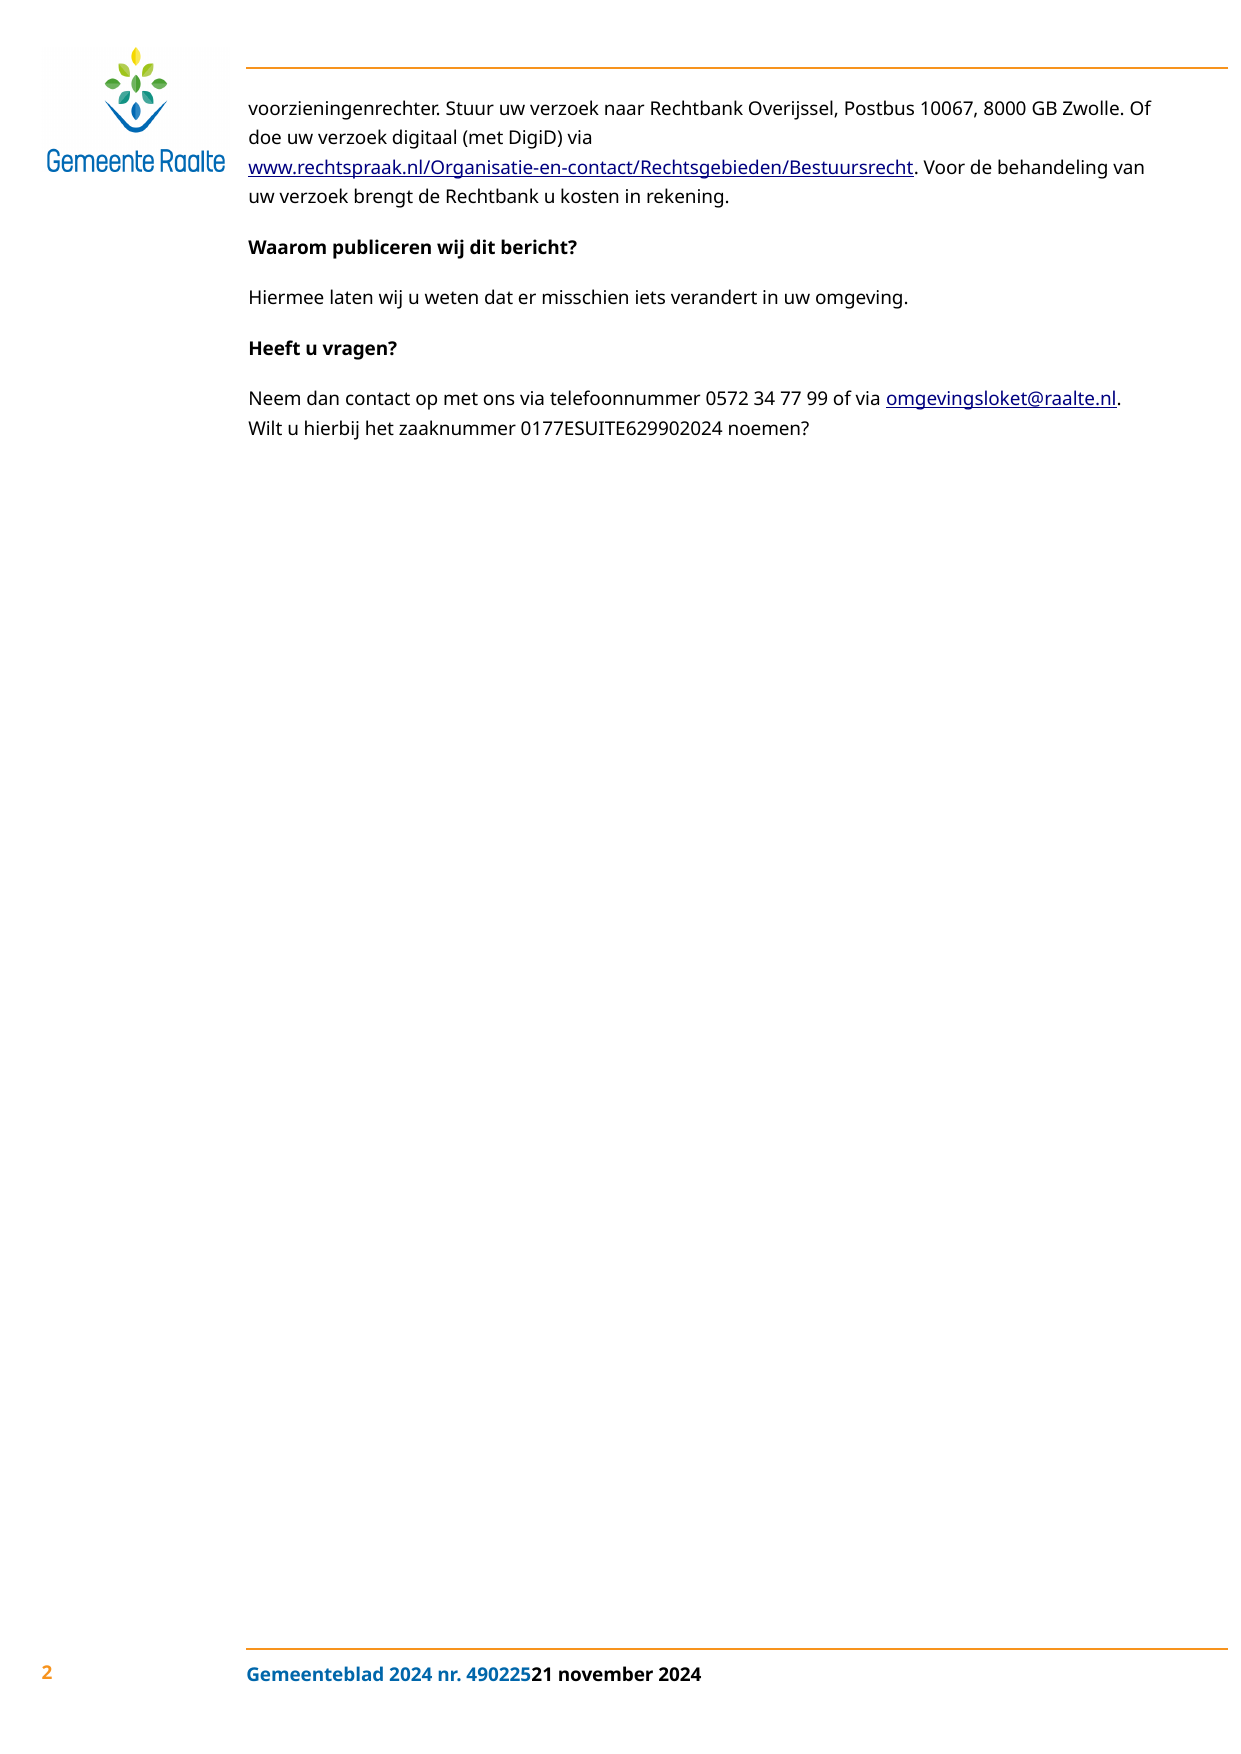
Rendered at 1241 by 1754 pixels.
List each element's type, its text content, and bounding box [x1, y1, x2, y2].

text Waarom publiceren wij dit bericht? [248, 234, 1152, 260]
text Neem dan contact op met ons via telefoonnummer 0572 34 77 99 of via omgevingsloket@raalte.nl. Wilt u hierbij het zaaknummer 0177ESUITE629902024 noemen? [248, 385, 1152, 441]
text Hiermee laten wij u weten dat er misschien iets verandert in uw omgeving. [248, 284, 1152, 310]
text voorzieningenrechter. Stuur uw verzoek naar Rechtbank Overijssel, Postbus 10067, 8000 GB Zwolle. Of doe uw verzoek digitaal (met DigiD) via www.rechtspraak.nl/Organisatie-en-contact/Rechtsgebieden/Bestuursrecht. Voor de behandeling van uw verzoek brengt de Rechtbank u kosten in rekening. [248, 95, 1152, 209]
text Heeft u vragen? [248, 335, 1152, 361]
picture [41, 47, 231, 172]
